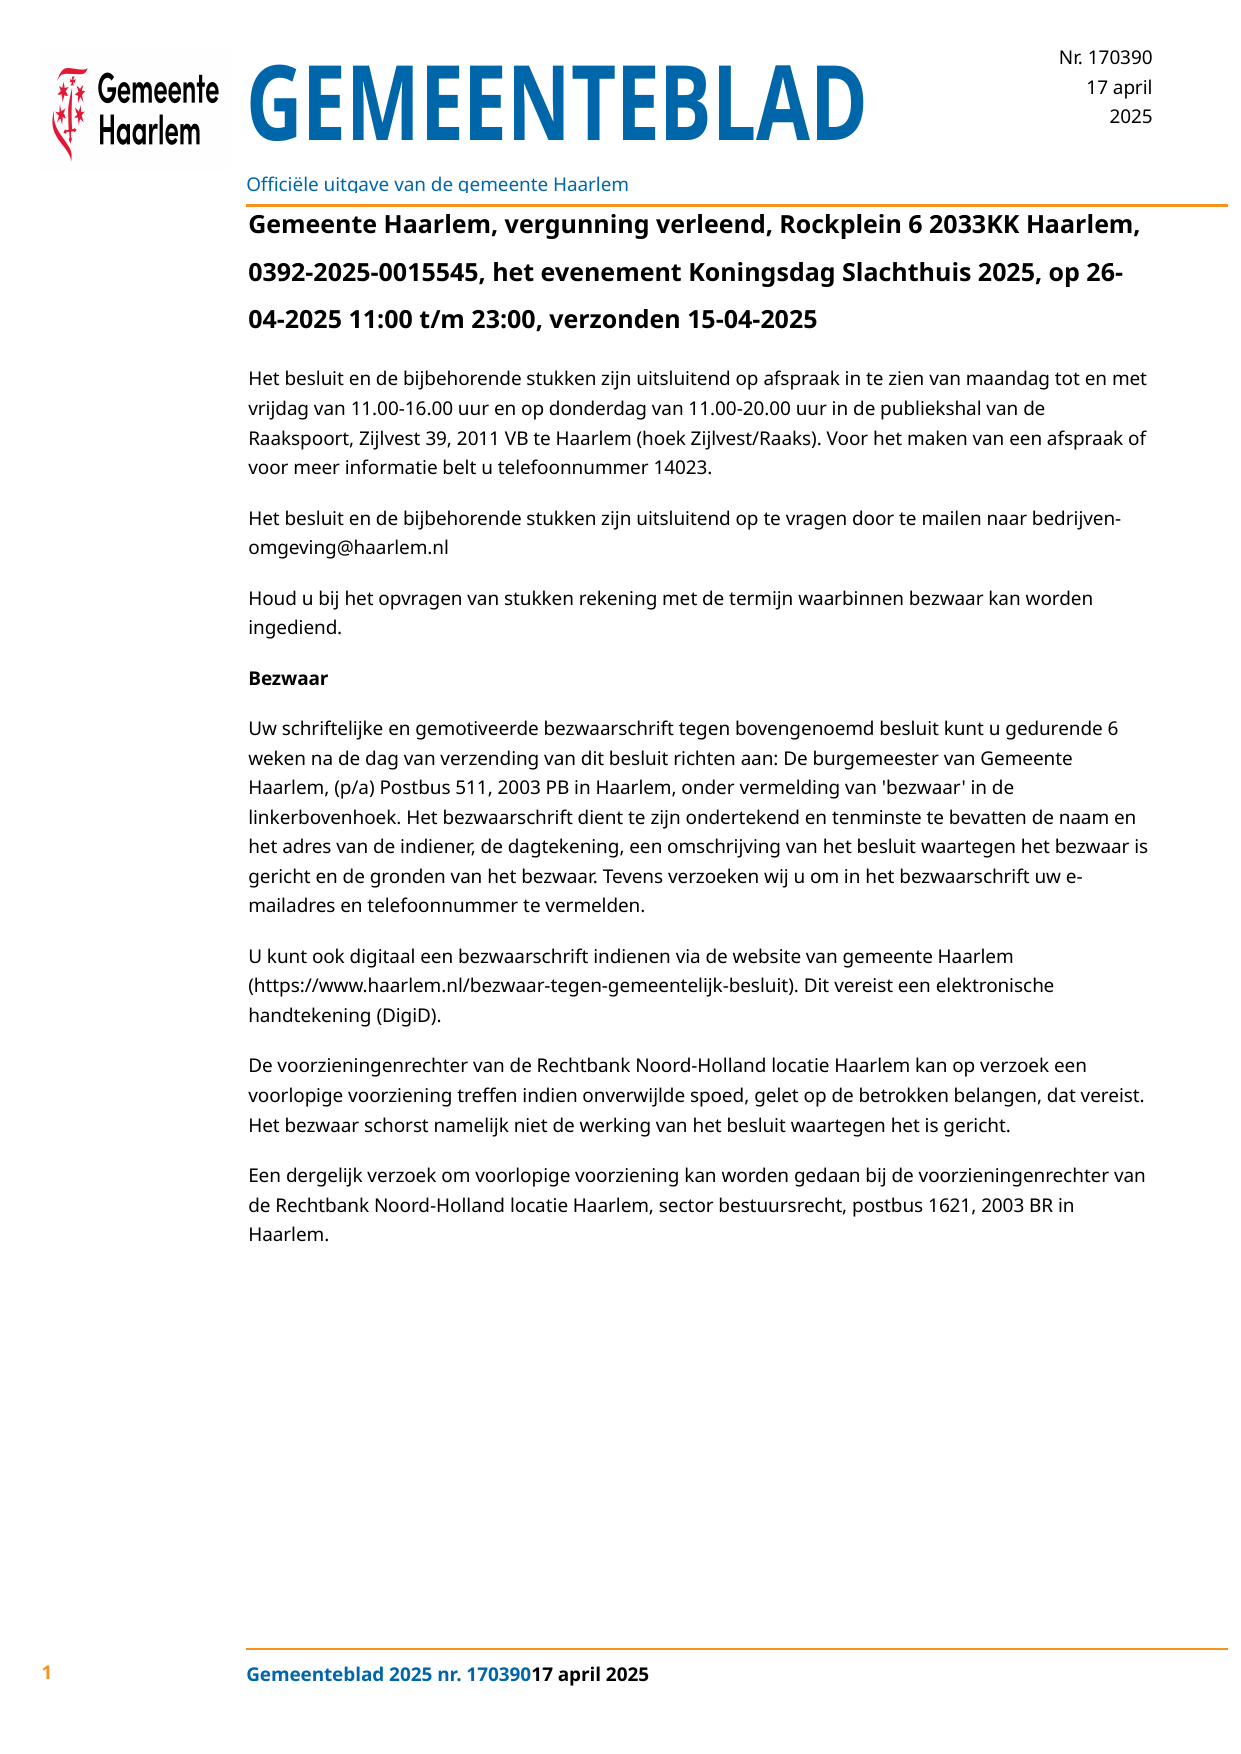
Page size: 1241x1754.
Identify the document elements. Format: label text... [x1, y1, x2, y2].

text Houd u bij het opvragen van stukken rekening met de termijn waarbinnen bezwaar kan worden ingediend. [248, 585, 1152, 640]
text Het besluit en de bijbehorende stukken zijn uitsluitend op te vragen door te mailen naar bedrijven-omgeving@haarlem.nl [248, 505, 1152, 560]
picture [41, 47, 231, 172]
text Gemeente Haarlem, vergunning verleend, Rockplein 6 2033KK Haarlem, 0392-2025-0015545, het evenement Koningsdag Slachthuis 2025, op 26-04-2025 11:00 t/m 23:00, verzonden 15-04-2025 [248, 207, 1152, 336]
text U kunt ook digitaal een bezwaarschrift indienen via de website van gemeente Haarlem (https://www.haarlem.nl/bezwaar-tegen-gemeentelijk-besluit). Dit vereist een elektronische handtekening (DigiD). [248, 943, 1152, 1028]
text Uw schriftelijke en gemotiveerde bezwaarschrift tegen bovengenoemd besluit kunt u gedurende 6 weken na de dag van verzending van dit besluit richten aan: De burgemeester van Gemeente Haarlem, (p/a) Postbus 511, 2003 PB in Haarlem, onder vermelding van 'bezwaar' in de linkerbovenhoek. Het bezwaarschrift dient te zijn ondertekend en tenminste te bevatten de naam en het adres van de indiener, de dagtekening, een omschrijving van het besluit waartegen het bezwaar is gericht en de gronden van het bezwaar. Tevens verzoeken wij u om in het bezwaarschrift uw e-mailadres en telefoonnummer te vermelden. [248, 715, 1152, 918]
text Bezwaar [248, 665, 1152, 690]
text Een dergelijk verzoek om voorlopige voorziening kan worden gedaan bij de voorzieningenrechter van de Rechtbank Noord-Holland locatie Haarlem, sector bestuursrecht, postbus 1621, 2003 BR in Haarlem. [248, 1162, 1152, 1247]
text De voorzieningenrechter van de Rechtbank Noord-Holland locatie Haarlem kan op verzoek een voorlopige voorziening treffen indien onverwijlde spoed, gelet op de betrokken belangen, dat vereist. Het bezwaar schorst namelijk niet de werking van het besluit waartegen het is gericht. [248, 1053, 1152, 1137]
text Het besluit en de bijbehorende stukken zijn uitsluitend op afspraak in te zien van maandag tot en met vrijdag van 11.00-16.00 uur en op donderdag van 11.00-20.00 uur in de publiekshal van de Raakspoort, Zijlvest 39, 2011 VB te Haarlem (hoek Zijlvest/Raaks). Voor het maken van een afspraak of voor meer informatie belt u telefoonnummer 14023. [248, 366, 1152, 480]
